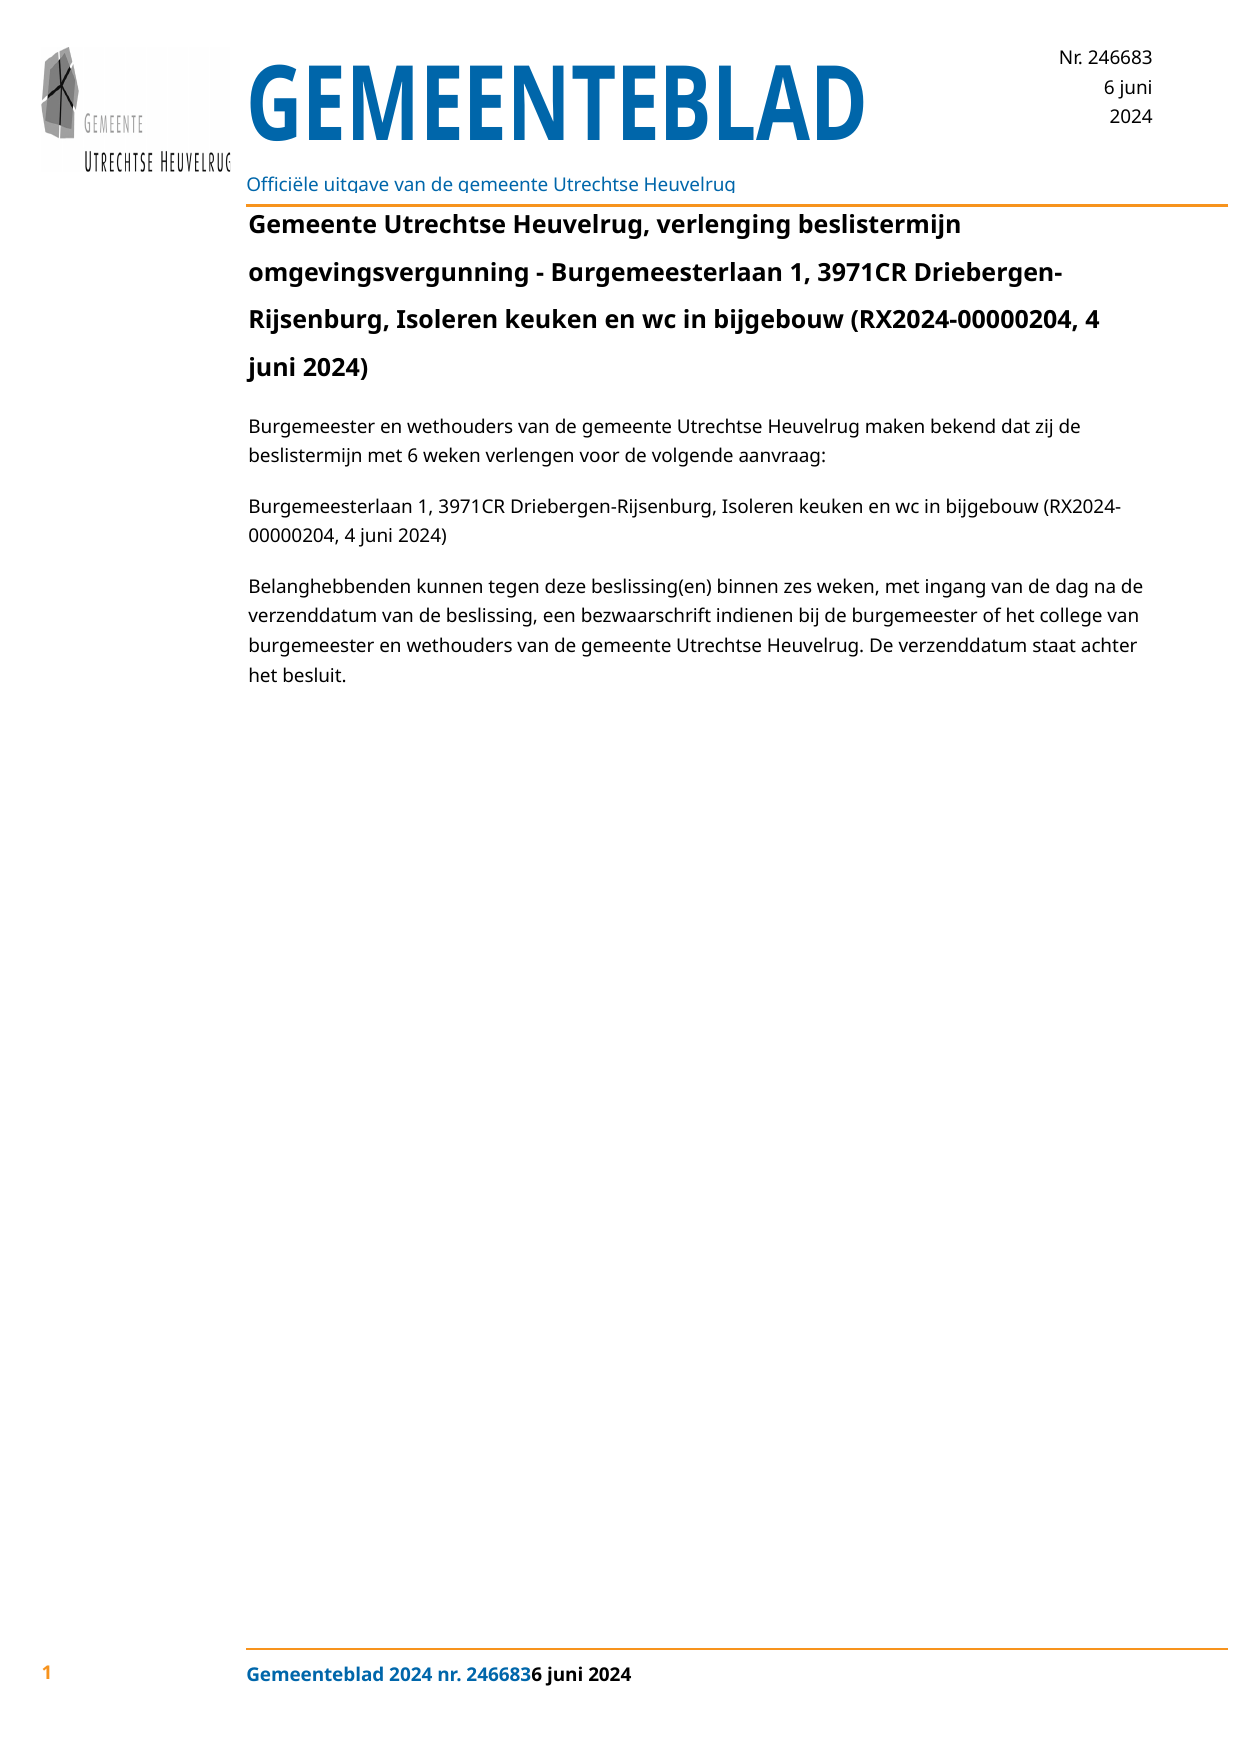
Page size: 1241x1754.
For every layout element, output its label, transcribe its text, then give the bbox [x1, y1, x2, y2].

text Burgemeesterlaan 1, 3971CR Driebergen-Rijsenburg, Isoleren keuken en wc in bijgebouw (RX2024-00000204, 4 juni 2024) [248, 493, 1152, 548]
picture [41, 47, 231, 172]
text Gemeente Utrechtse Heuvelrug, verlenging beslistermijn omgevingsvergunning - Burgemeesterlaan 1, 3971CR Driebergen-Rijsenburg, Isoleren keuken en wc in bijgebouw (RX2024-00000204, 4 juni 2024) [248, 207, 1152, 384]
text Belanghebbenden kunnen tegen deze beslissing(en) binnen zes weken, met ingang van de dag na de verzenddatum van de beslissing, een bezwaarschrift indienen bij de burgemeester of het college van burgemeester en wethouders van de gemeente Utrechtse Heuvelrug. De verzenddatum staat achter het besluit. [248, 573, 1152, 688]
text Burgemeester en wethouders van de gemeente Utrechtse Heuvelrug maken bekend dat zij de beslistermijn met 6 weken verlengen voor de volgende aanvraag: [248, 413, 1152, 468]
